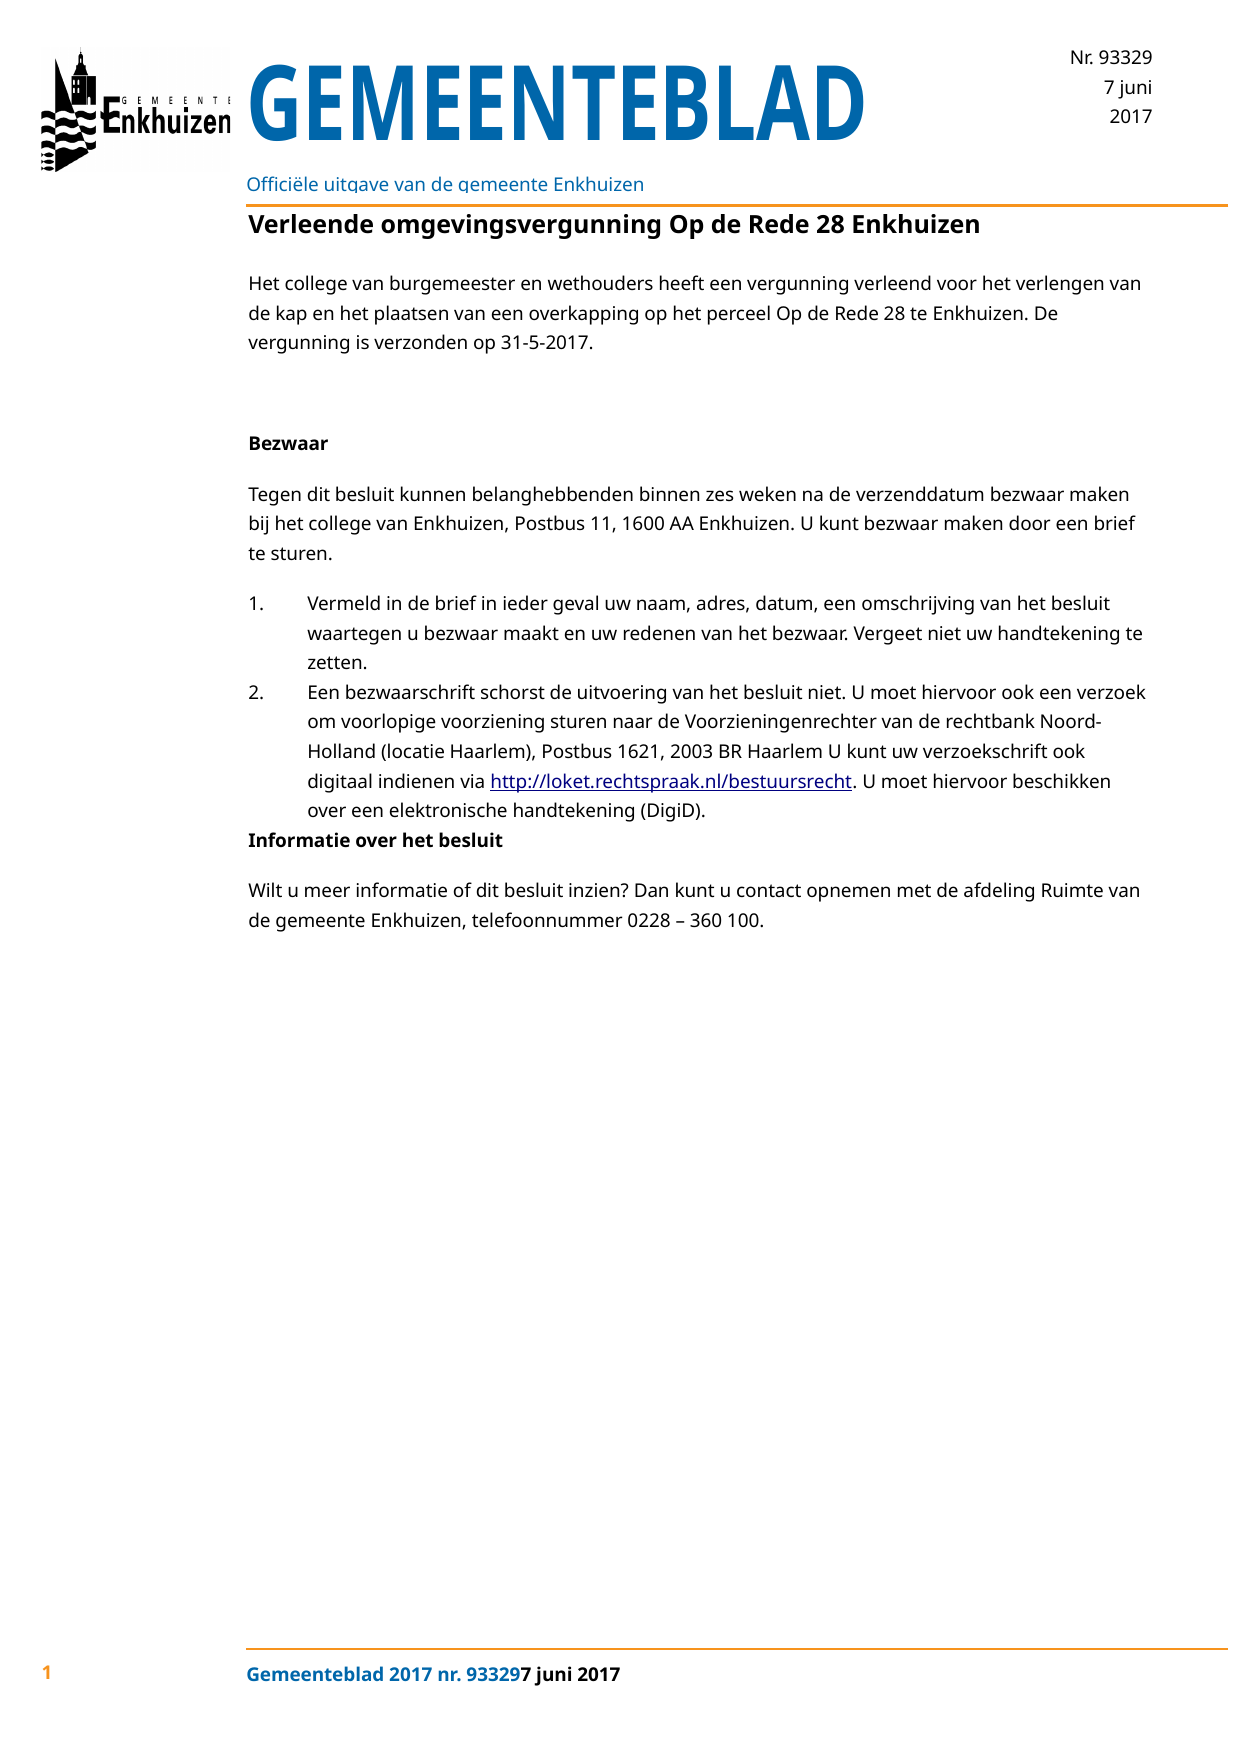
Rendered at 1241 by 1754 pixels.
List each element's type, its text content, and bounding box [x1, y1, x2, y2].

text Informatie over het besluit [248, 827, 1152, 853]
picture [41, 47, 231, 172]
text Verleende omgevingsvergunning Op de Rede 28 Enkhuizen [248, 207, 1152, 241]
list Vermeld in de brief in ieder geval uw naam, adres, datum, een omschrijving van het besluit waartegen u bezwaar maakt en uw redenen van het bezwaar. Vergeet niet uw handtekening te zetten. [248, 590, 1152, 675]
text Het college van burgemeester en wethouders heeft een vergunning verleend voor het verlengen van de kap en het plaatsen van een overkapping op het perceel Op de Rede 28 te Enkhuizen. De vergunning is verzonden op 31-5-2017. [248, 270, 1152, 355]
text Tegen dit besluit kunnen belanghebbenden binnen zes weken na de verzenddatum bezwaar maken bij het college van Enkhuizen, Postbus 11, 1600 AA Enkhuizen. U kunt bezwaar maken door een brief te sturen. [248, 481, 1152, 566]
text Wilt u meer informatie of dit besluit inzien? Dan kunt u contact opnemen met de afdeling Ruimte van de gemeente Enkhuizen, telefoonnummer 0228 – 360 100. [248, 877, 1152, 933]
list Een bezwaarschrift schorst de uitvoering van het besluit niet. U moet hiervoor ook een verzoek om voorlopige voorziening sturen naar de Voorzieningenrechter van de rechtbank Noord-Holland (locatie Haarlem), Postbus 1621, 2003 BR Haarlem U kunt uw verzoekschrift ook digitaal indienen via http://loket.rechtspraak.nl/bestuursrecht. U moet hiervoor beschikken over een elektronische handtekening (DigiD). [248, 679, 1152, 823]
text Bezwaar [248, 430, 1152, 456]
